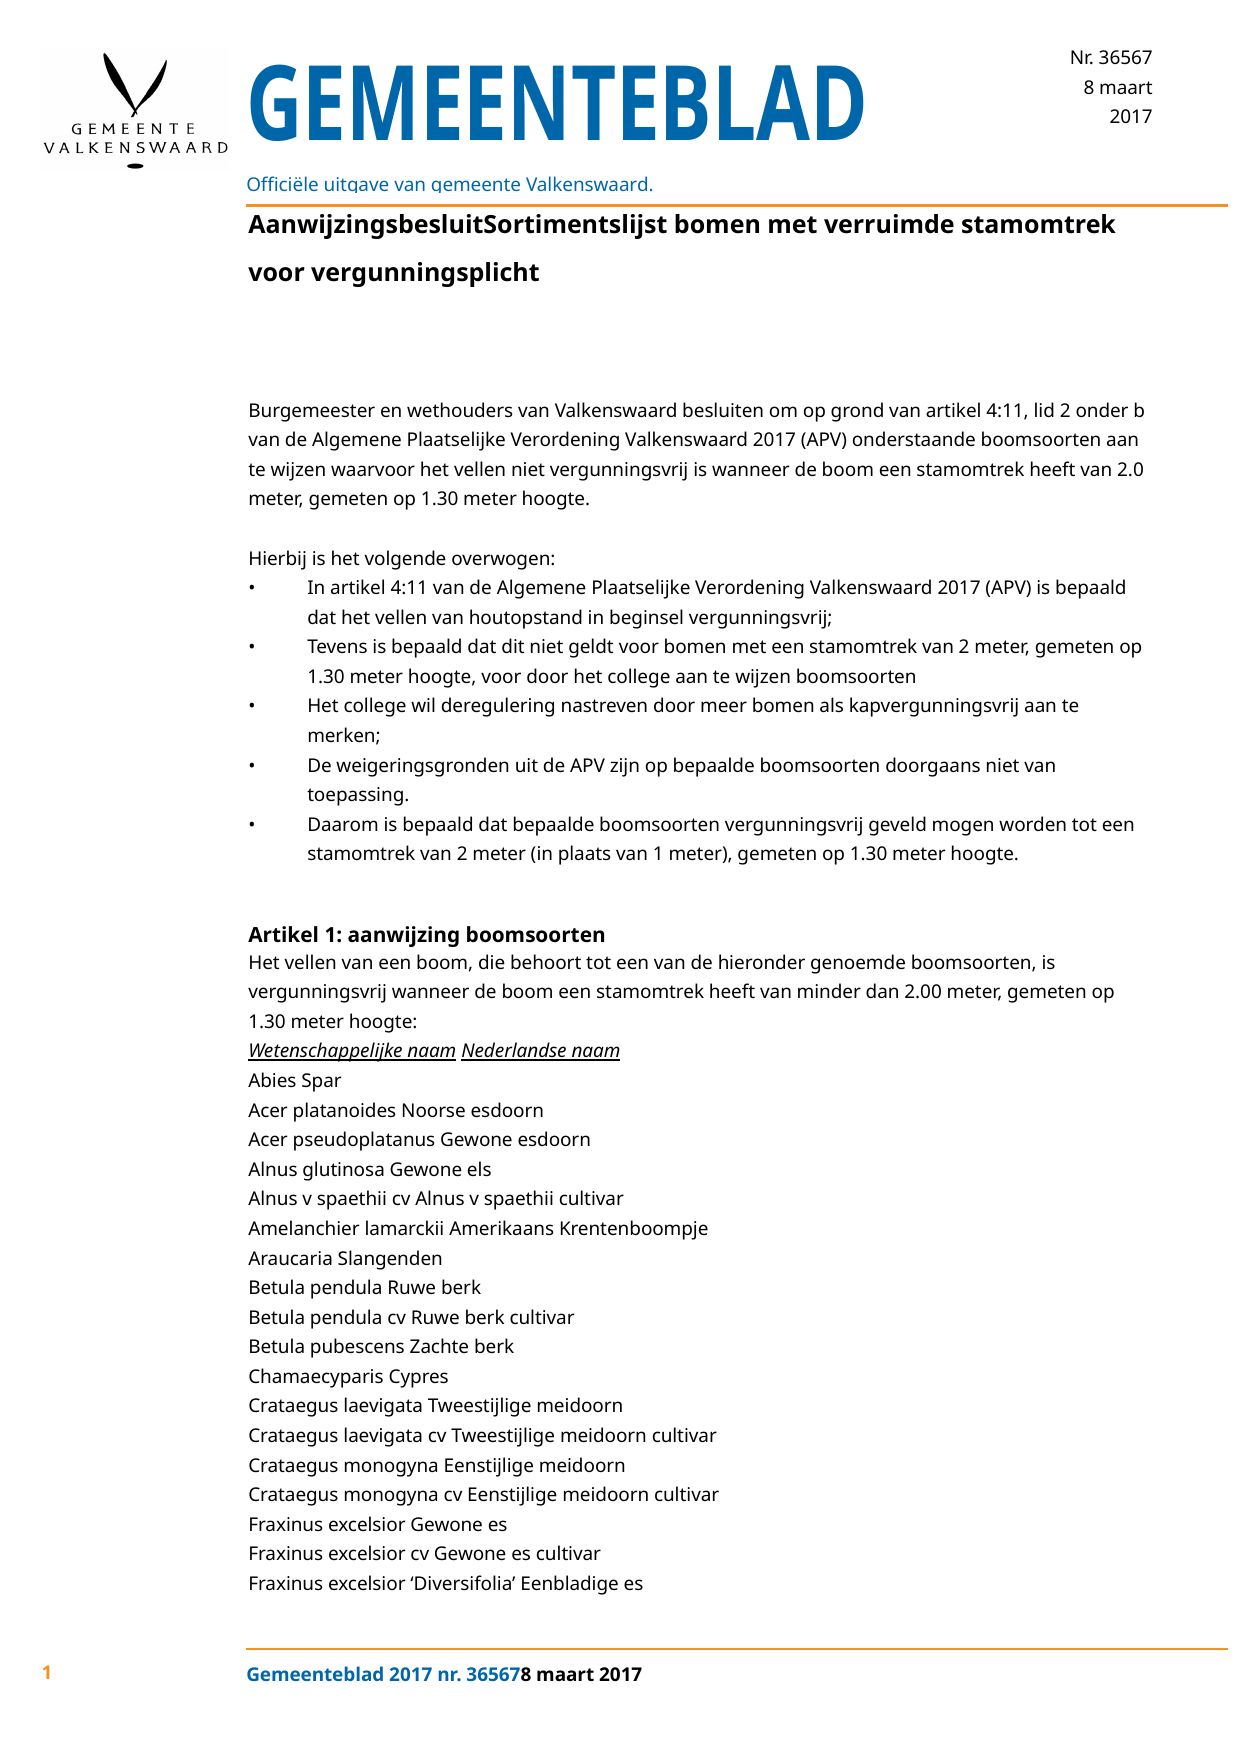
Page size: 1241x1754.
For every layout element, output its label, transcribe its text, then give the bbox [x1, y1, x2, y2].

text Crataegus laevigata Tweestijlige meidoorn [248, 1393, 1152, 1418]
picture [41, 47, 231, 172]
text Betula pendula cv Ruwe berk cultivar [248, 1304, 1152, 1330]
text Crataegus monogyna Eenstijlige meidoorn [248, 1452, 1152, 1478]
text Amelanchier lamarckii Amerikaans Krentenboompje [248, 1215, 1152, 1241]
text Crataegus laevigata cv Tweestijlige meidoorn cultivar [248, 1422, 1152, 1448]
list In artikel 4:11 van de Algemene Plaatselijke Verordening Valkenswaard 2017 (APV) is bepaald dat het vellen van houtopstand in beginsel vergunningsvrij; [248, 574, 1152, 629]
text Acer pseudoplatanus Gewone esdoorn [248, 1126, 1152, 1152]
text AanwijzingsbesluitSortimentslijst bomen met verruimde stamomtrek voor vergunningsplicht [248, 207, 1152, 288]
text Het vellen van een boom, die behoort tot een van de hieronder genoemde boomsoorten, is vergunningsvrij wanneer de boom een stamomtrek heeft van minder dan 2.00 meter, gemeten op 1.30 meter hoogte: [248, 949, 1152, 1034]
text Fraxinus excelsior ‘Diversifolia’ Eenbladige es [248, 1570, 1152, 1596]
text Hierbij is het volgende overwogen: [248, 545, 1152, 570]
text Alnus v spaethii cv Alnus v spaethii cultivar [248, 1186, 1152, 1211]
list Daarom is bepaald dat bepaalde boomsoorten vergunningsvrij geveld mogen worden tot een stamomtrek van 2 meter (in plaats van 1 meter), gemeten op 1.30 meter hoogte. [248, 811, 1152, 866]
list Tevens is bepaald dat dit niet geldt voor bomen met een stamomtrek van 2 meter, gemeten op 1.30 meter hoogte, voor door het college aan te wijzen boomsoorten [248, 633, 1152, 689]
text Artikel 1: aanwijzing boomsoorten [248, 921, 1152, 949]
text Crataegus monogyna cv Eenstijlige meidoorn cultivar [248, 1481, 1152, 1507]
list Het college wil deregulering nastreven door meer bomen als kapvergunningsvrij aan te merken; [248, 693, 1152, 748]
list De weigeringsgronden uit de APV zijn op bepaalde boomsoorten doorgaans niet van toepassing. [248, 752, 1152, 807]
text Abies Spar [248, 1067, 1152, 1093]
text Betula pubescens Zachte berk [248, 1333, 1152, 1359]
text Fraxinus excelsior Gewone es [248, 1511, 1152, 1537]
text Acer platanoides Noorse esdoorn [248, 1097, 1152, 1123]
text Burgemeester en wethouders van Valkenswaard besluiten om op grond van artikel 4:11, lid 2 onder b van de Algemene Plaatselijke Verordening Valkenswaard 2017 (APV) onderstaande boomsoorten aan te wijzen waarvoor het vellen niet vergunningsvrij is wanneer de boom een stamomtrek heeft van 2.0 meter, gemeten op 1.30 meter hoogte. [248, 397, 1152, 511]
text Alnus glutinosa Gewone els [248, 1156, 1152, 1182]
text Wetenschappelijke naam Nederlandse naam [248, 1038, 1152, 1063]
text Betula pendula Ruwe berk [248, 1274, 1152, 1300]
text Fraxinus excelsior cv Gewone es cultivar [248, 1541, 1152, 1566]
text Araucaria Slangenden [248, 1245, 1152, 1271]
text Chamaecyparis Cypres [248, 1363, 1152, 1389]
